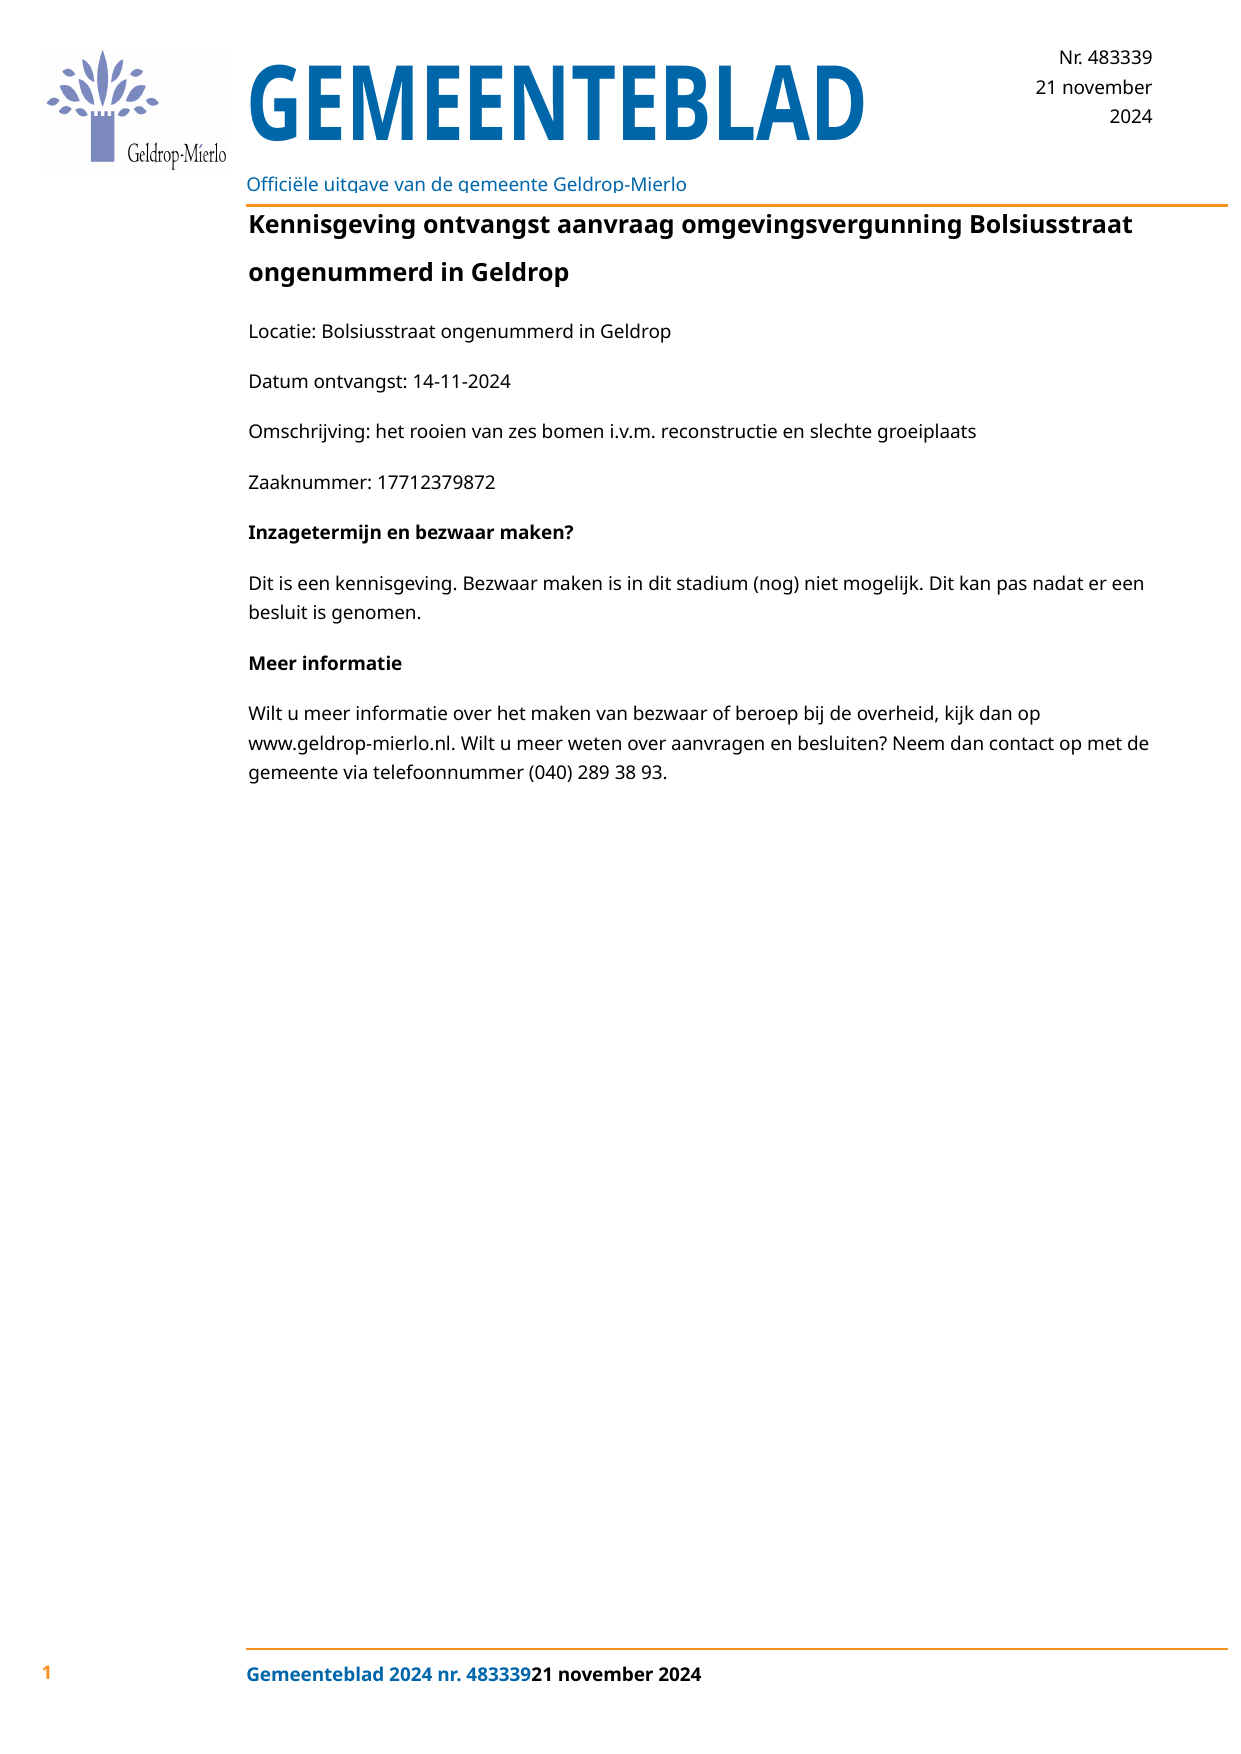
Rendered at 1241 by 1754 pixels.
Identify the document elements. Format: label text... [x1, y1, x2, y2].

text Dit is een kennisgeving. Bezwaar maken is in dit stadium (nog) niet mogelijk. Dit kan pas nadat er een besluit is genomen. [248, 570, 1152, 625]
text Zaaknummer: 17712379872 [248, 469, 1152, 495]
text Datum ontvangst: 14-11-2024 [248, 368, 1152, 394]
text Wilt u meer informatie over het maken van bezwaar of beroep bij de overheid, kijk dan op www.geldrop-mierlo.nl. Wilt u meer weten over aanvragen en besluiten? Neem dan contact op met de gemeente via telefoonnummer (040) 289 38 93. [248, 700, 1152, 785]
text Inzagetermijn en bezwaar maken? [248, 519, 1152, 545]
text Omschrijving: het rooien van zes bomen i.v.m. reconstructie en slechte groeiplaats [248, 419, 1152, 444]
picture [41, 47, 231, 172]
text Locatie: Bolsiusstraat ongenummerd in Geldrop [248, 318, 1152, 344]
text Kennisgeving ontvangst aanvraag omgevingsvergunning Bolsiusstraat ongenummerd in Geldrop [248, 207, 1152, 288]
text Meer informatie [248, 650, 1152, 676]
